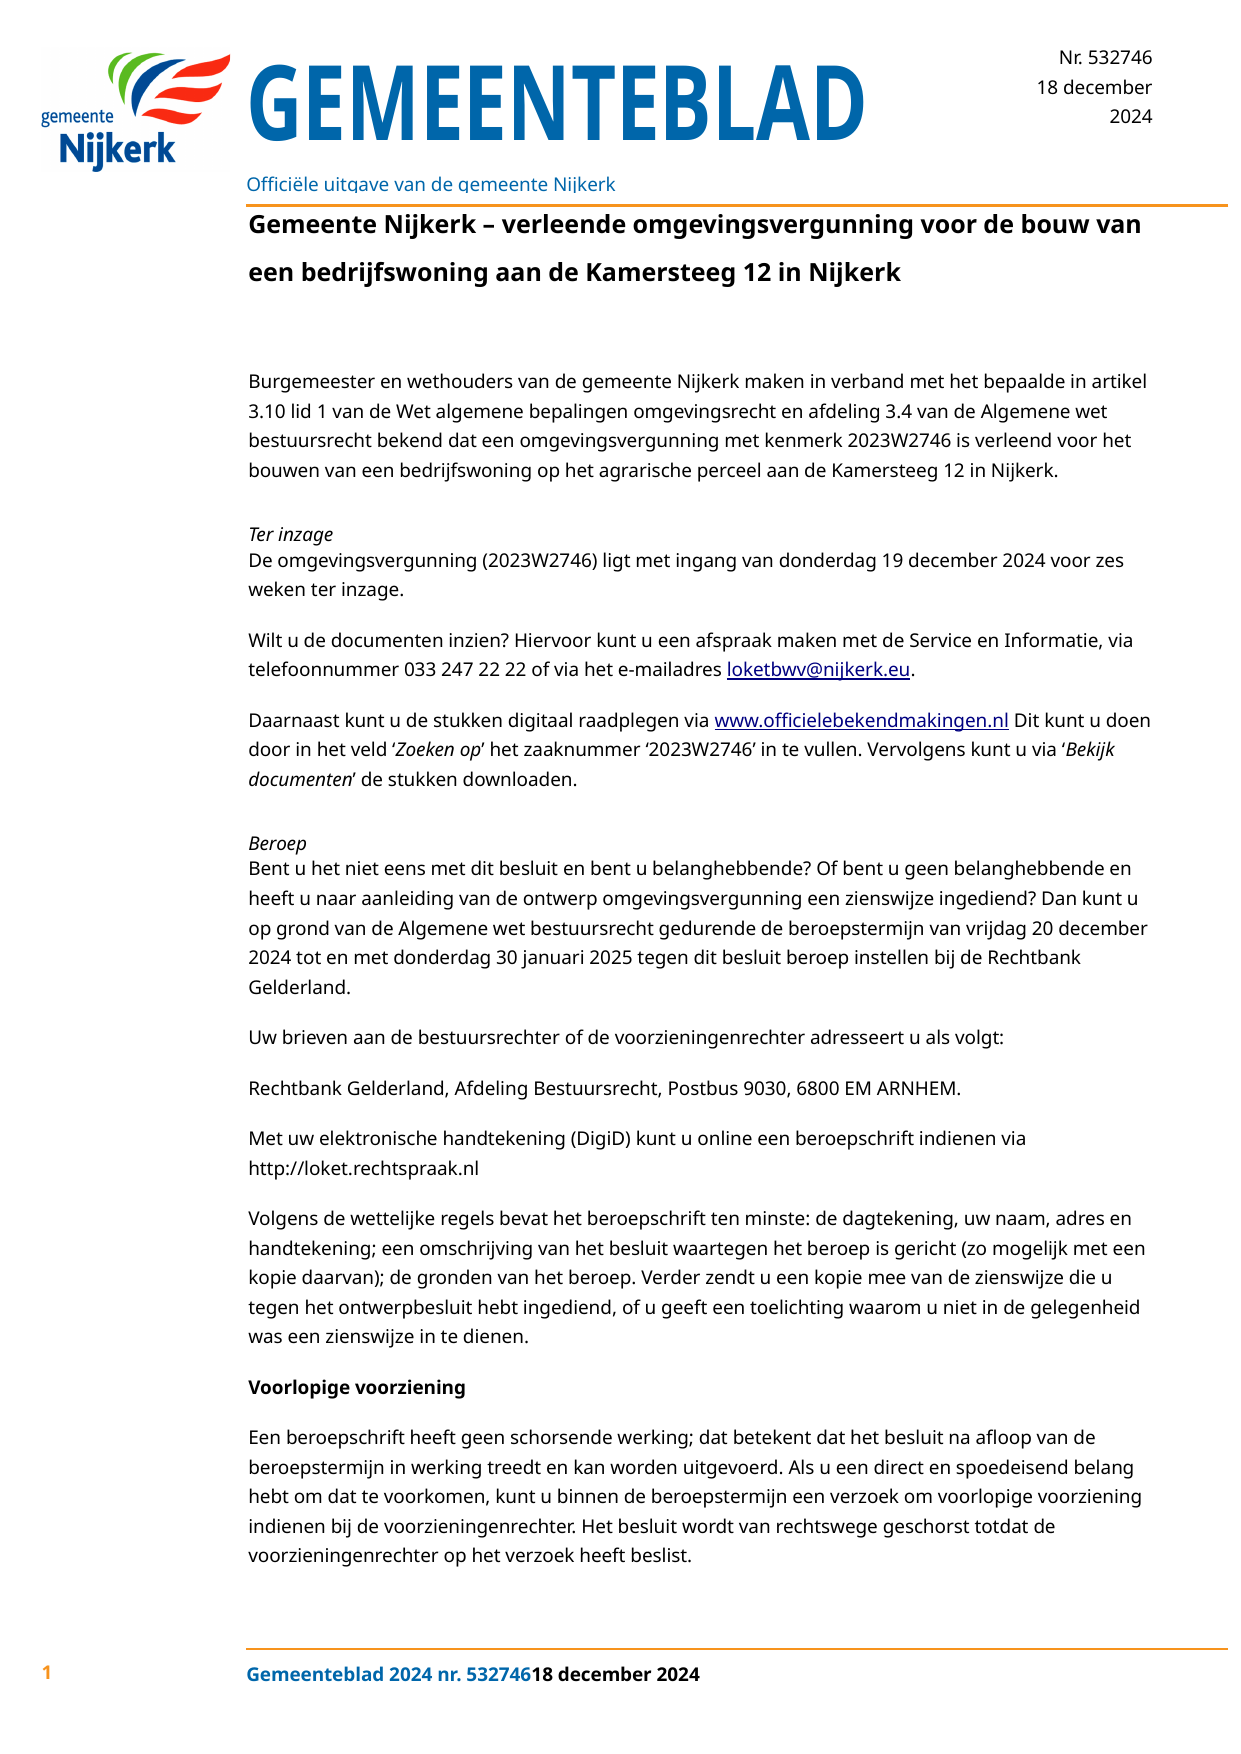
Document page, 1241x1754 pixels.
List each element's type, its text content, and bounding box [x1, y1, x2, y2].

text Burgemeester en wethouders van de gemeente Nijkerk maken in verband met het bepaalde in artikel 3.10 lid 1 van de Wet algemene bepalingen omgevingsrecht en afdeling 3.4 van de Algemene wet bestuursrecht bekend dat een omgevingsvergunning met kenmerk 2023W2746 is verleend voor het bouwen van een bedrijfswoning op het agrarische perceel aan de Kamersteeg 12 in Nijkerk. [248, 368, 1152, 483]
text Rechtbank Gelderland, Afdeling Bestuursrecht, Postbus 9030, 6800 EM ARNHEM. [248, 1075, 1152, 1101]
text Een beroepschrift heeft geen schorsende werking; dat betekent dat het besluit na afloop van de beroepstermijn in werking treedt en kan worden uitgevoerd. Als u een direct en spoedeisend belang hebt om dat te voorkomen, kunt u binnen de beroepstermijn een verzoek om voorlopige voorziening indienen bij de voorzieningenrechter. Het besluit wordt van rechtswege geschorst totdat de voorzieningenrechter op het verzoek heeft beslist. [248, 1424, 1152, 1568]
text Bent u het niet eens met dit besluit en bent u belanghebbende? Of bent u geen belanghebbende en heeft u naar aanleiding van de ontwerp omgevingsvergunning een zienswijze ingediend? Dan kunt u op grond van de Algemene wet bestuursrecht gedurende de beroepstermijn van vrijdag 20 december 2024 tot en met donderdag 30 januari 2025 tegen dit besluit beroep instellen bij de Rechtbank Gelderland. [248, 856, 1152, 1000]
text De omgevingsvergunning (2023W2746) ligt met ingang van donderdag 19 december 2024 voor zes weken ter inzage. [248, 547, 1152, 602]
text Voorlopige voorziening [248, 1374, 1152, 1400]
text Met uw elektronische handtekening (DigiD) kunt u online een beroepschrift indienen via http://loket.rechtspraak.nl [248, 1125, 1152, 1181]
text Daarnaast kunt u de stukken digitaal raadplegen via www.officielebekendmakingen.nl Dit kunt u doen door in het veld ‘Zoeken op’ het zaaknummer ‘2023W2746’ in te vullen. Vervolgens kunt u via ‘Bekijk documenten’ de stukken downloaden. [248, 707, 1152, 792]
text Gemeente Nijkerk – verleende omgevingsvergunning voor de bouw van een bedrijfswoning aan de Kamersteeg 12 in Nijkerk [248, 207, 1152, 288]
text Volgens de wettelijke regels bevat het beroepschrift ten minste: de dagtekening, uw naam, adres en handtekening; een omschrijving van het besluit waartegen het beroep is gericht (zo mogelijk met een kopie daarvan); de gronden van het beroep. Verder zendt u een kopie mee van de zienswijze die u tegen het ontwerpbesluit hebt ingediend, of u geeft een toelichting waarom u niet in de gelegenheid was een zienswijze in te dienen. [248, 1205, 1152, 1349]
text Wilt u de documenten inzien? Hiervoor kunt u een afspraak maken met de Service en Informatie, via telefoonnummer 033 247 22 22 of via het e-mailadres loketbwv@nijkerk.eu. [248, 627, 1152, 682]
text Ter inzage [248, 521, 1152, 547]
text Beroep [248, 830, 1152, 856]
picture [41, 47, 231, 172]
text Uw brieven aan de bestuursrechter of de voorzieningenrechter adresseert u als volgt: [248, 1024, 1152, 1050]
